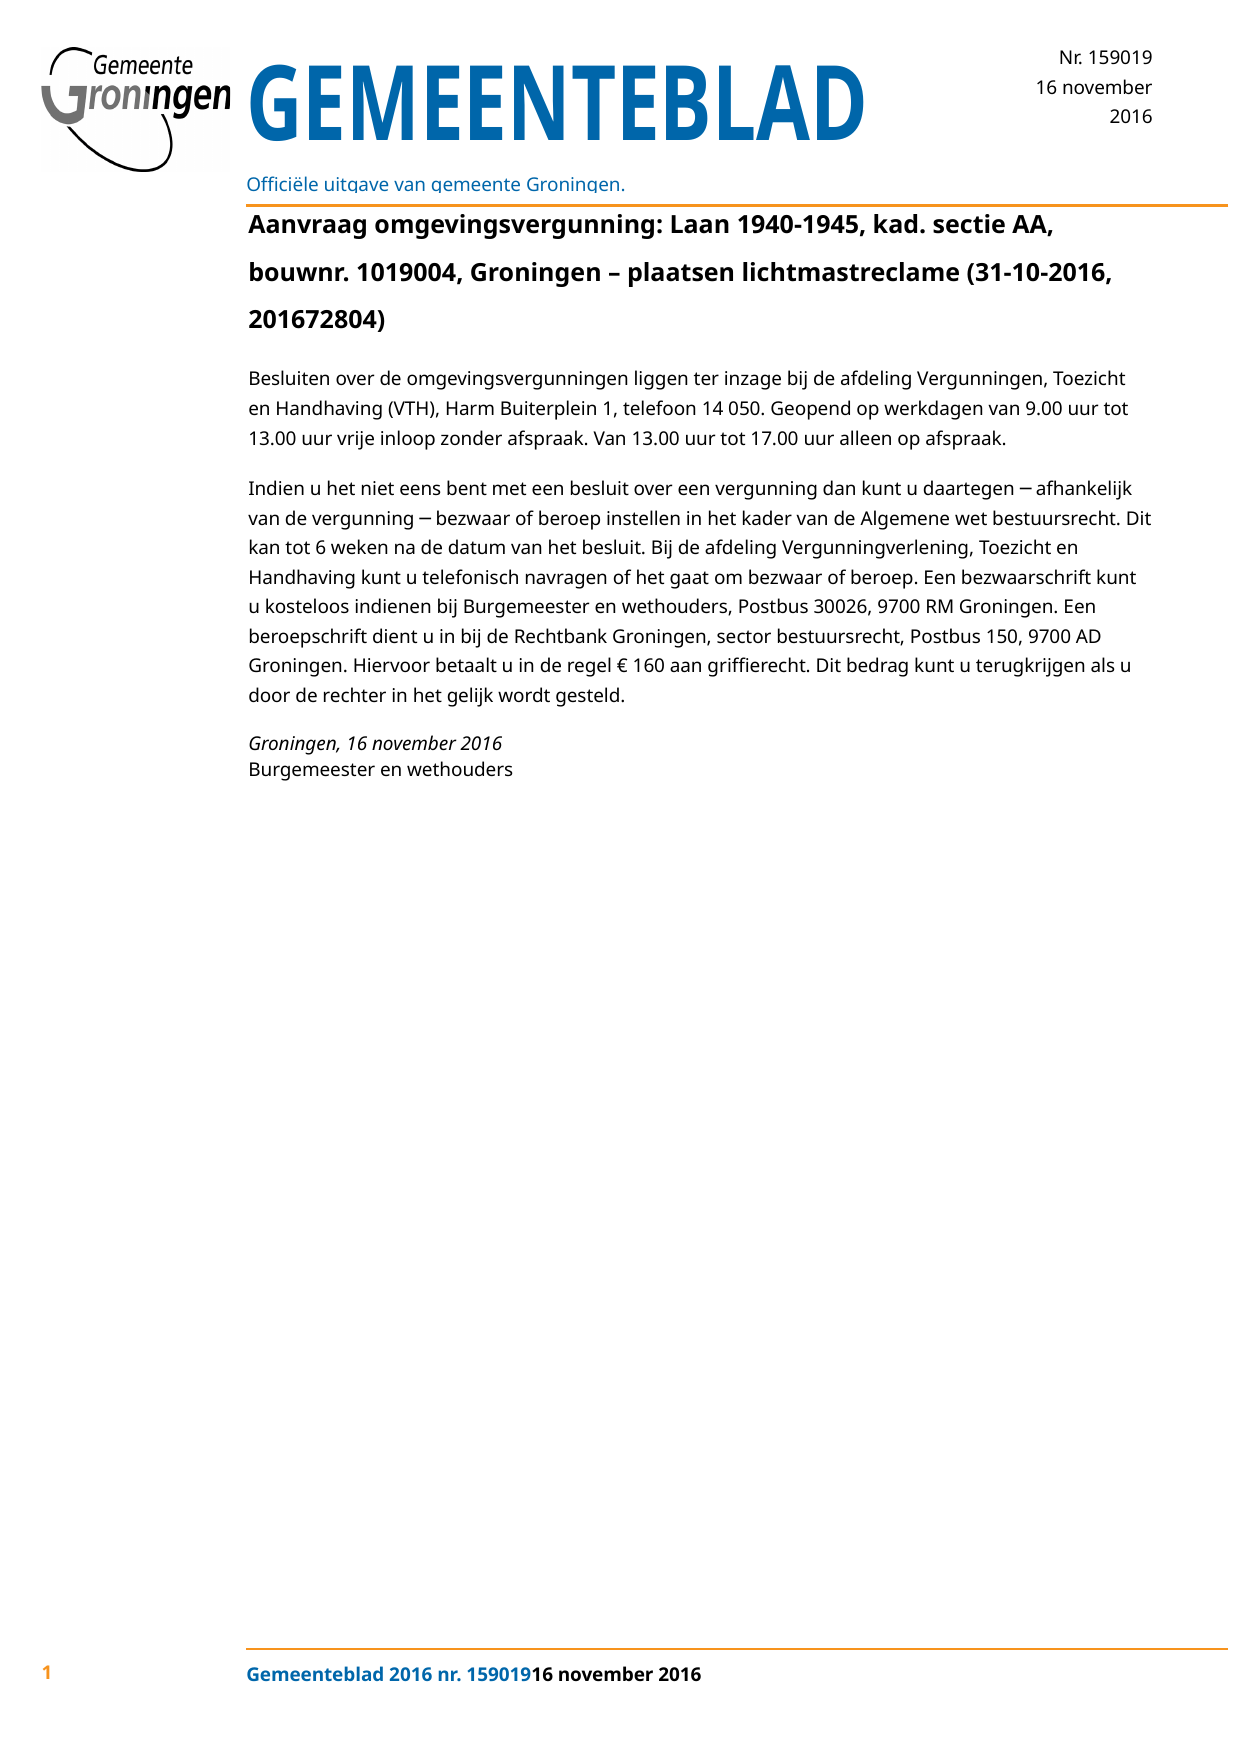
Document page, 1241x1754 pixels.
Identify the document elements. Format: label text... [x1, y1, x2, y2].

text Burgemeester en wethouders [248, 756, 1152, 781]
text Besluiten over de omgevingsvergunningen liggen ter inzage bij de afdeling Vergunningen, Toezicht en Handhaving (VTH), Harm Buiterplein 1, telefoon 14 050. Geopend op werkdagen van 9.00 uur tot 13.00 uur vrije inloop zonder afspraak. Van 13.00 uur tot 17.00 uur alleen op afspraak. [248, 366, 1152, 450]
picture [41, 47, 231, 172]
text Groningen, 16 november 2016 [248, 730, 1152, 756]
text Indien u het niet eens bent met een besluit over een vergunning dan kunt u daartegen ─ afhankelijk van de vergunning ─ bezwaar of beroep instellen in het kader van de Algemene wet bestuursrecht. Dit kan tot 6 weken na de datum van het besluit. Bij de afdeling Vergunningverlening, Toezicht en Handhaving kunt u telefonisch navragen of het gaat om bezwaar of beroep. Een bezwaarschrift kunt u kosteloos indienen bij Burgemeester en wethouders, Postbus 30026, 9700 RM Groningen. Een beroepschrift dient u in bij de Rechtbank Groningen, sector bestuursrecht, Postbus 150, 9700 AD Groningen. Hiervoor betaalt u in de regel € 160 aan griffierecht. Dit bedrag kunt u terugkrijgen als u door de rechter in het gelijk wordt gesteld. [248, 475, 1152, 708]
text Aanvraag omgevingsvergunning: Laan 1940-1945, kad. sectie AA, bouwnr. 1019004, Groningen – plaatsen lichtmastreclame (31-10-2016, 201672804) [248, 207, 1152, 336]
